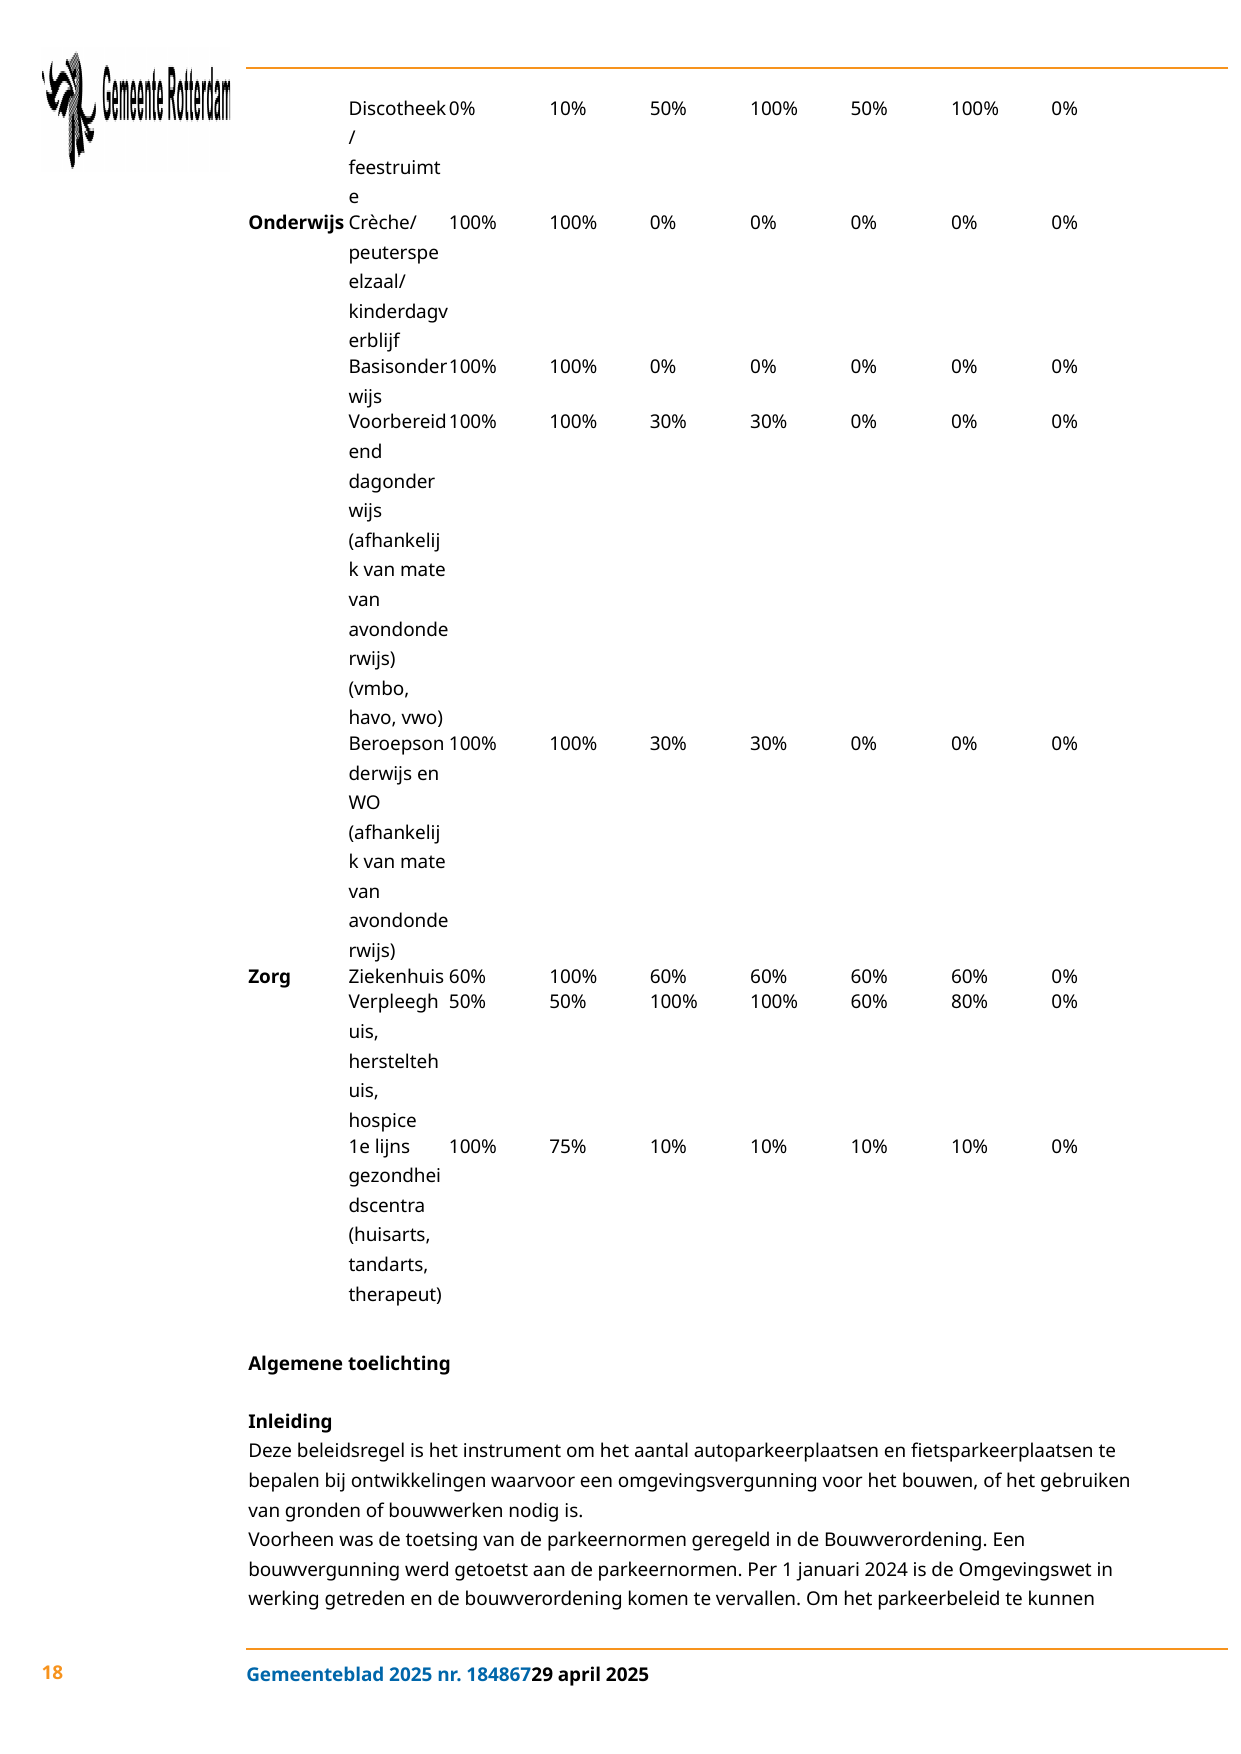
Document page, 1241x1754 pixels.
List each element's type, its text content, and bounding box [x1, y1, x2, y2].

table_cell 0% [850, 730, 951, 963]
table_cell Ziekenhuis [348, 963, 449, 989]
table_cell 60% [850, 963, 951, 989]
table_cell 100% [951, 95, 1051, 209]
table_cell Voorbereidend dagonderwijs (afhankelijk van mate van avondonderwijs) (vmbo, havo, vwo) [348, 409, 449, 730]
table_cell Zorg [248, 963, 348, 989]
table_cell 100% [449, 353, 549, 409]
text Inleiding [248, 1408, 1152, 1434]
table_cell 0% [650, 353, 750, 409]
table_cell 60% [750, 963, 850, 989]
table_cell 30% [750, 730, 850, 963]
table_cell 30% [650, 730, 750, 963]
table_cell 0% [750, 353, 850, 409]
table_cell 75% [549, 1133, 649, 1306]
table_cell 50% [850, 95, 951, 209]
table_cell 0% [1051, 963, 1152, 989]
table_cell 100% [449, 209, 549, 353]
table_cell 10% [951, 1133, 1051, 1306]
table_cell 10% [750, 1133, 850, 1306]
table_cell 0% [1051, 989, 1152, 1133]
text Deze beleidsregel is het instrument om het aantal autoparkeerplaatsen en fietsparkeerplaatsen te bepalen bij ontwikkelingen waarvoor een omgevingsvergunning voor het bouwen, of het gebruiken van gronden of bouwwerken nodig is. [248, 1438, 1152, 1523]
table_cell 60% [951, 963, 1051, 989]
table_cell 60% [850, 989, 951, 1133]
table_cell Basisonderwijs [348, 353, 449, 409]
table_cell 0% [1051, 95, 1152, 209]
table_cell 0% [951, 409, 1051, 730]
table_cell 100% [549, 353, 649, 409]
table_cell 0% [750, 209, 850, 353]
picture [41, 47, 231, 172]
table_cell 0% [1051, 1133, 1152, 1306]
table_cell 10% [850, 1133, 951, 1306]
table_cell 50% [549, 989, 649, 1133]
table_cell [248, 353, 348, 409]
table_cell [248, 95, 348, 209]
table_cell 1e lijns gezondheidscentra (huisarts, tandarts, therapeut) [348, 1133, 449, 1306]
table_cell 0% [650, 209, 750, 353]
table_cell [248, 989, 348, 1133]
table_cell 100% [549, 963, 649, 989]
table_cell 100% [549, 209, 649, 353]
table_cell Crèche/ peuterspeelzaal/ kinderdagverblijf [348, 209, 449, 353]
table_cell 100% [449, 1133, 549, 1306]
table_cell 10% [549, 95, 649, 209]
table_cell Discotheek/ feestruimte [348, 95, 449, 209]
table_cell 50% [650, 95, 750, 209]
table_cell 30% [650, 409, 750, 730]
table_cell 0% [1051, 209, 1152, 353]
table_cell 0% [1051, 353, 1152, 409]
table_cell [248, 1133, 348, 1306]
table_cell 0% [1051, 409, 1152, 730]
text Voorheen was de toetsing van de parkeernormen geregeld in de Bouwverordening. Een bouwvergunning werd getoetst aan de parkeernormen. Per 1 januari 2024 is de Omgevingswet in werking getreden en de bouwverordening komen te vervallen. Om het parkeerbeleid te kunnen [248, 1526, 1152, 1611]
table_cell [248, 730, 348, 963]
table_cell 80% [951, 989, 1051, 1133]
table_cell 10% [650, 1133, 750, 1306]
table_cell Beroepsonderwijs en WO (afhankelijk van mate van avondonderwijs) [348, 730, 449, 963]
table_cell 0% [850, 409, 951, 730]
table_cell 0% [1051, 730, 1152, 963]
table_cell 30% [750, 409, 850, 730]
table_cell 100% [750, 989, 850, 1133]
table_cell 100% [549, 730, 649, 963]
table_cell 50% [449, 989, 549, 1133]
table_cell 0% [951, 730, 1051, 963]
table_cell 100% [750, 95, 850, 209]
table_cell 100% [549, 409, 649, 730]
table_cell 100% [449, 409, 549, 730]
text Algemene toelichting [248, 1339, 1152, 1379]
table_cell 0% [449, 95, 549, 209]
table_cell 0% [951, 353, 1051, 409]
table_cell 60% [650, 963, 750, 989]
table_cell 100% [650, 989, 750, 1133]
table_cell 0% [850, 353, 951, 409]
table_cell 100% [449, 730, 549, 963]
table_cell [248, 409, 348, 730]
table_cell Verpleeghuis, hersteltehuis, hospice [348, 989, 449, 1133]
table_cell Onderwijs [248, 209, 348, 353]
table_cell 60% [449, 963, 549, 989]
table_cell 0% [850, 209, 951, 353]
table_cell 0% [951, 209, 1051, 353]
